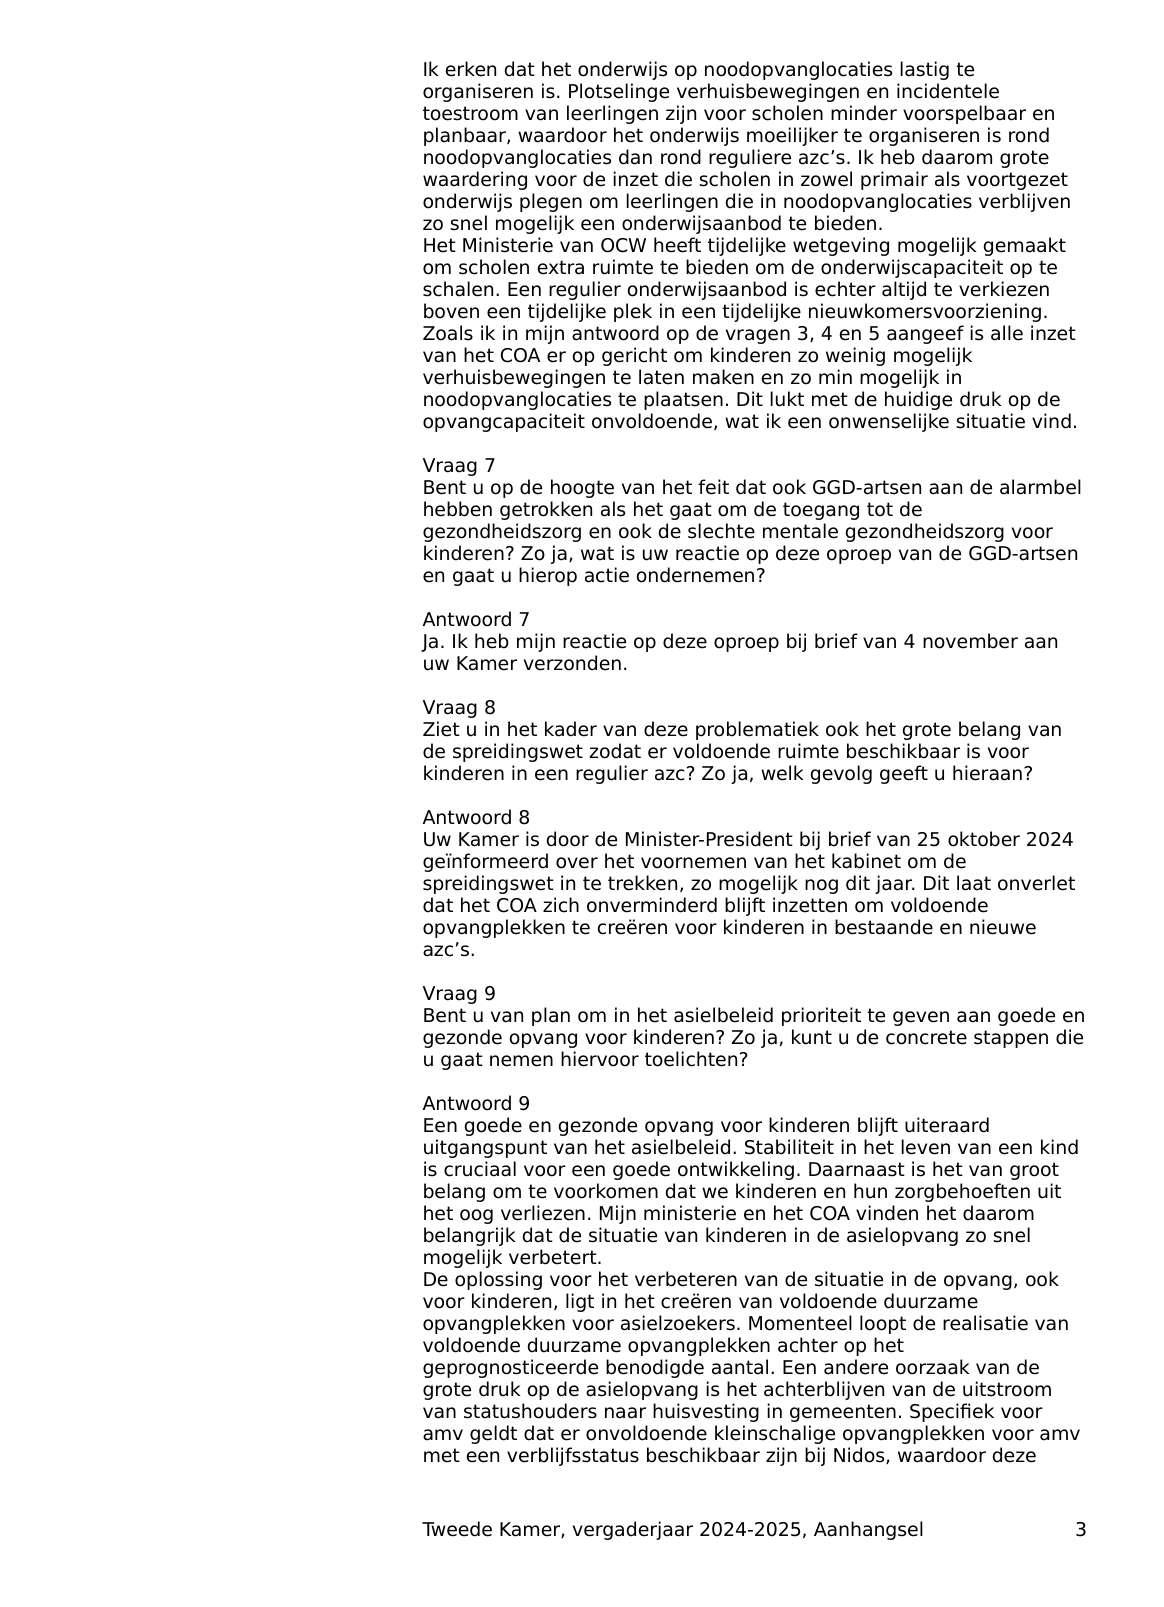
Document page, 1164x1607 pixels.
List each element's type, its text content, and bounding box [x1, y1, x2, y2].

text Ja. Ik heb mijn reactie op deze oproep bij brief van 4 november aan uw Kamer verzonden. [422, 631, 1087, 675]
text Ik erken dat het onderwijs op noodopvanglocaties lastig te organiseren is. Plotselinge verhuisbewegingen en incidentele toestroom van leerlingen zijn voor scholen minder voorspelbaar en planbaar, waardoor het onderwijs moeilijker te organiseren is rond noodopvanglocaties dan rond reguliere azc’s. Ik heb daarom grote waardering voor de inzet die scholen in zowel primair als voortgezet onderwijs plegen om leerlingen die in noodopvanglocaties verblijven zo snel mogelijk een onderwijsaanbod te bieden. [422, 59, 1087, 235]
text Bent u van plan om in het asielbeleid prioriteit te geven aan goede en gezonde opvang voor kinderen? Zo ja, kunt u de concrete stappen die u gaat nemen hiervoor toelichten? [422, 1005, 1087, 1071]
text Antwoord 8 [422, 807, 1087, 829]
text Vraag 7 [422, 455, 1087, 477]
text Ziet u in het kader van deze problematiek ook het grote belang van de spreidingswet zodat er voldoende ruimte beschikbaar is voor kinderen in een regulier azc? Zo ja, welk gevolg geeft u hieraan? [422, 719, 1087, 785]
text De oplossing voor het verbeteren van de situatie in de opvang, ook voor kinderen, ligt in het creëren van voldoende duurzame opvangplekken voor asielzoekers. Momenteel loopt de realisatie van voldoende duurzame opvangplekken achter op het geprognosticeerde benodigde aantal. Een andere oorzaak van de grote druk op de asielopvang is het achterblijven van de uitstroom van statushouders naar huisvesting in gemeenten. Specifiek voor amv geldt dat er onvoldoende kleinschalige opvangplekken voor amv met een verblijfsstatus beschikbaar zijn bij Nidos, waardoor deze [422, 1269, 1087, 1467]
text Bent u op de hoogte van het feit dat ook GGD-artsen aan de alarmbel hebben getrokken als het gaat om de toegang tot de gezondheidszorg en ook de slechte mentale gezondheidszorg voor kinderen? Zo ja, wat is uw reactie op deze oproep van de GGD-artsen en gaat u hierop actie ondernemen? [422, 477, 1087, 587]
text Antwoord 9 [422, 1093, 1087, 1115]
text Uw Kamer is door de Minister-President bij brief van 25 oktober 2024 geïnformeerd over het voornemen van het kabinet om de spreidingswet in te trekken, zo mogelijk nog dit jaar. Dit laat onverlet dat het COA zich onverminderd blijft inzetten om voldoende opvangplekken te creëren voor kinderen in bestaande en nieuwe azc’s. [422, 829, 1087, 961]
text Antwoord 7 [422, 609, 1087, 631]
text Het Ministerie van OCW heeft tijdelijke wetgeving mogelijk gemaakt om scholen extra ruimte te bieden om de onderwijscapaciteit op te schalen. Een regulier onderwijsaanbod is echter altijd te verkiezen boven een tijdelijke plek in een tijdelijke nieuwkomersvoorziening. Zoals ik in mijn antwoord op de vragen 3, 4 en 5 aangeef is alle inzet van het COA er op gericht om kinderen zo weinig mogelijk verhuisbewegingen te laten maken en zo min mogelijk in noodopvanglocaties te plaatsen. Dit lukt met de huidige druk op de opvangcapaciteit onvoldoende, wat ik een onwenselijke situatie vind. [422, 235, 1087, 433]
text Vraag 8 [422, 697, 1087, 719]
text Een goede en gezonde opvang voor kinderen blijft uiteraard uitgangspunt van het asielbeleid. Stabiliteit in het leven van een kind is cruciaal voor een goede ontwikkeling. Daarnaast is het van groot belang om te voorkomen dat we kinderen en hun zorgbehoeften uit het oog verliezen. Mijn ministerie en het COA vinden het daarom belangrijk dat de situatie van kinderen in de asielopvang zo snel mogelijk verbetert. [422, 1115, 1087, 1269]
text Vraag 9 [422, 983, 1087, 1005]
